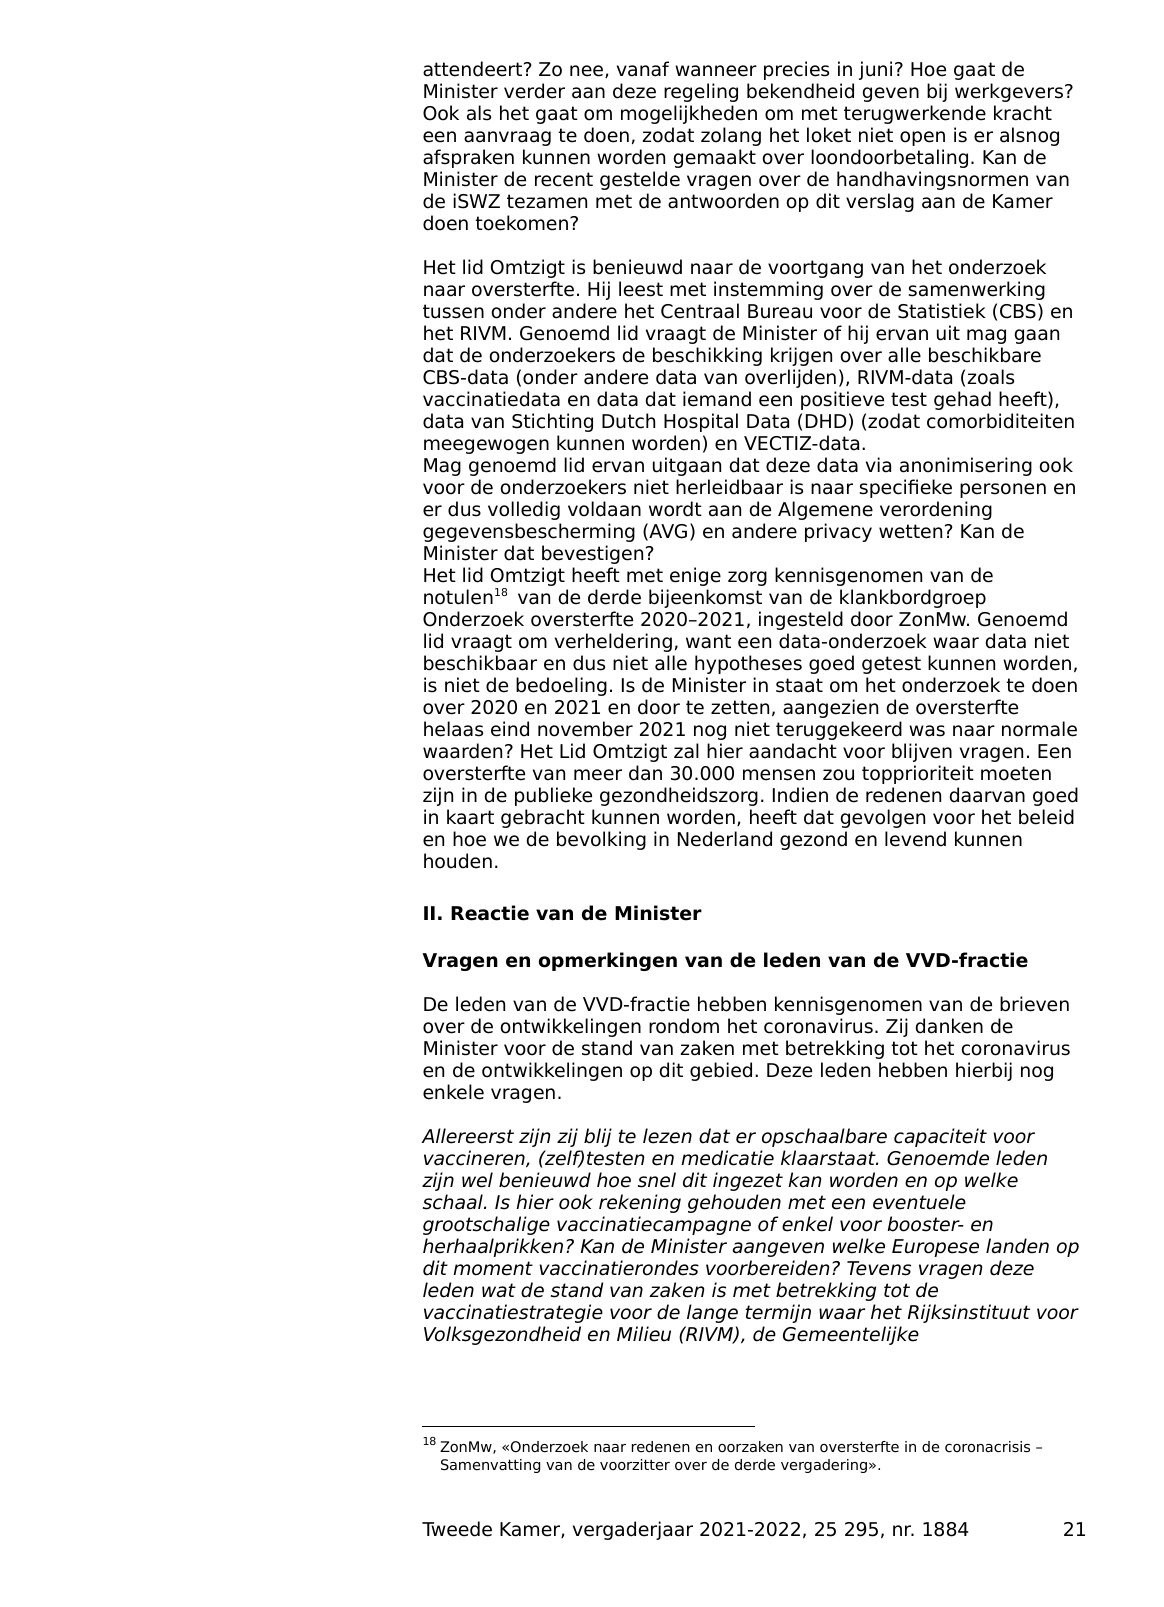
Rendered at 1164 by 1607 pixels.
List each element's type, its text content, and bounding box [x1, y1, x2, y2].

text ZonMw, «Onderzoek naar redenen en oorzaken van oversterfte in de coronacrisis – Samenvatting van de voorzitter over de derde vergadering». [422, 1435, 1087, 1474]
subtitle II. Reactie van de Minister [422, 902, 1087, 924]
text Het lid Omtzigt is benieuwd naar de voortgang van het onderzoek naar oversterfte. Hij leest met instemming over de samenwerking tussen onder andere het Centraal Bureau voor de Statistiek (CBS) en het RIVM. Genoemd lid vraagt de Minister of hij ervan uit mag gaan dat de onderzoekers de beschikking krijgen over alle beschikbare CBS-data (onder andere data van overlijden), RIVM-data (zoals vaccinatiedata en data dat iemand een positieve test gehad heeft), data van Stichting Dutch Hospital Data (DHD) (zodat comorbiditeiten meegewogen kunnen worden) en VECTIZ-data. [422, 257, 1087, 455]
text Het lid Omtzigt heeft met enige zorg kennisgenomen van de notulen van de derde bijeenkomst van de klankbordgroep Onderzoek oversterfte 2020–2021, ingesteld door ZonMw. Genoemd lid vraagt om verheldering, want een data-onderzoek waar data niet beschikbaar en dus niet alle hypotheses goed getest kunnen worden, is niet de bedoeling. Is de Minister in staat om het onderzoek te doen over 2020 en 2021 en door te zetten, aangezien de oversterfte helaas eind november 2021 nog niet teruggekeerd was naar normale waarden? Het Lid Omtzigt zal hier aandacht voor blijven vragen. Een oversterfte van meer dan 30.000 mensen zou topprioriteit moeten zijn in de publieke gezondheidszorg. Indien de redenen daarvan goed in kaart gebracht kunnen worden, heeft dat gevolgen voor het beleid en hoe we de bevolking in Nederland gezond en levend kunnen houden. [422, 565, 1087, 872]
text attendeert? Zo nee, vanaf wanneer precies in juni? Hoe gaat de Minister verder aan deze regeling bekendheid geven bij werkgevers? Ook als het gaat om mogelijkheden om met terugwerkende kracht een aanvraag te doen, zodat zolang het loket niet open is er alsnog afspraken kunnen worden gemaakt over loondoorbetaling. Kan de Minister de recent gestelde vragen over de handhavingsnormen van de iSWZ tezamen met de antwoorden op dit verslag aan de Kamer doen toekomen? [422, 59, 1087, 235]
subtitle Vragen en opmerkingen van de leden van de VVD-fractie [422, 949, 1087, 971]
text Allereerst zijn zij blij te lezen dat er opschaalbare capaciteit voor vaccineren, (zelf)testen en medicatie klaarstaat. Genoemde leden zijn wel benieuwd hoe snel dit ingezet kan worden en op welke schaal. Is hier ook rekening gehouden met een eventuele grootschalige vaccinatiecampagne of enkel voor booster- en herhaalprikken? Kan de Minister aangeven welke Europese landen op dit moment vaccinatierondes voorbereiden? Tevens vragen deze leden wat de stand van zaken is met betrekking tot de vaccinatiestrategie voor de lange termijn waar het Rijksinstituut voor Volksgezondheid en Milieu (RIVM), de Gemeentelijke [422, 1126, 1087, 1346]
text De leden van de VVD-fractie hebben kennisgenomen van de brieven over de ontwikkelingen rondom het coronavirus. Zij danken de Minister voor de stand van zaken met betrekking tot het coronavirus en de ontwikkelingen op dit gebied. Deze leden hebben hierbij nog enkele vragen. [422, 994, 1087, 1103]
text Mag genoemd lid ervan uitgaan dat deze data via anonimisering ook voor de onderzoekers niet herleidbaar is naar specifieke personen en er dus volledig voldaan wordt aan de Algemene verordening gegevensbescherming (AVG) en andere privacy wetten? Kan de Minister dat bevestigen? [422, 455, 1087, 565]
